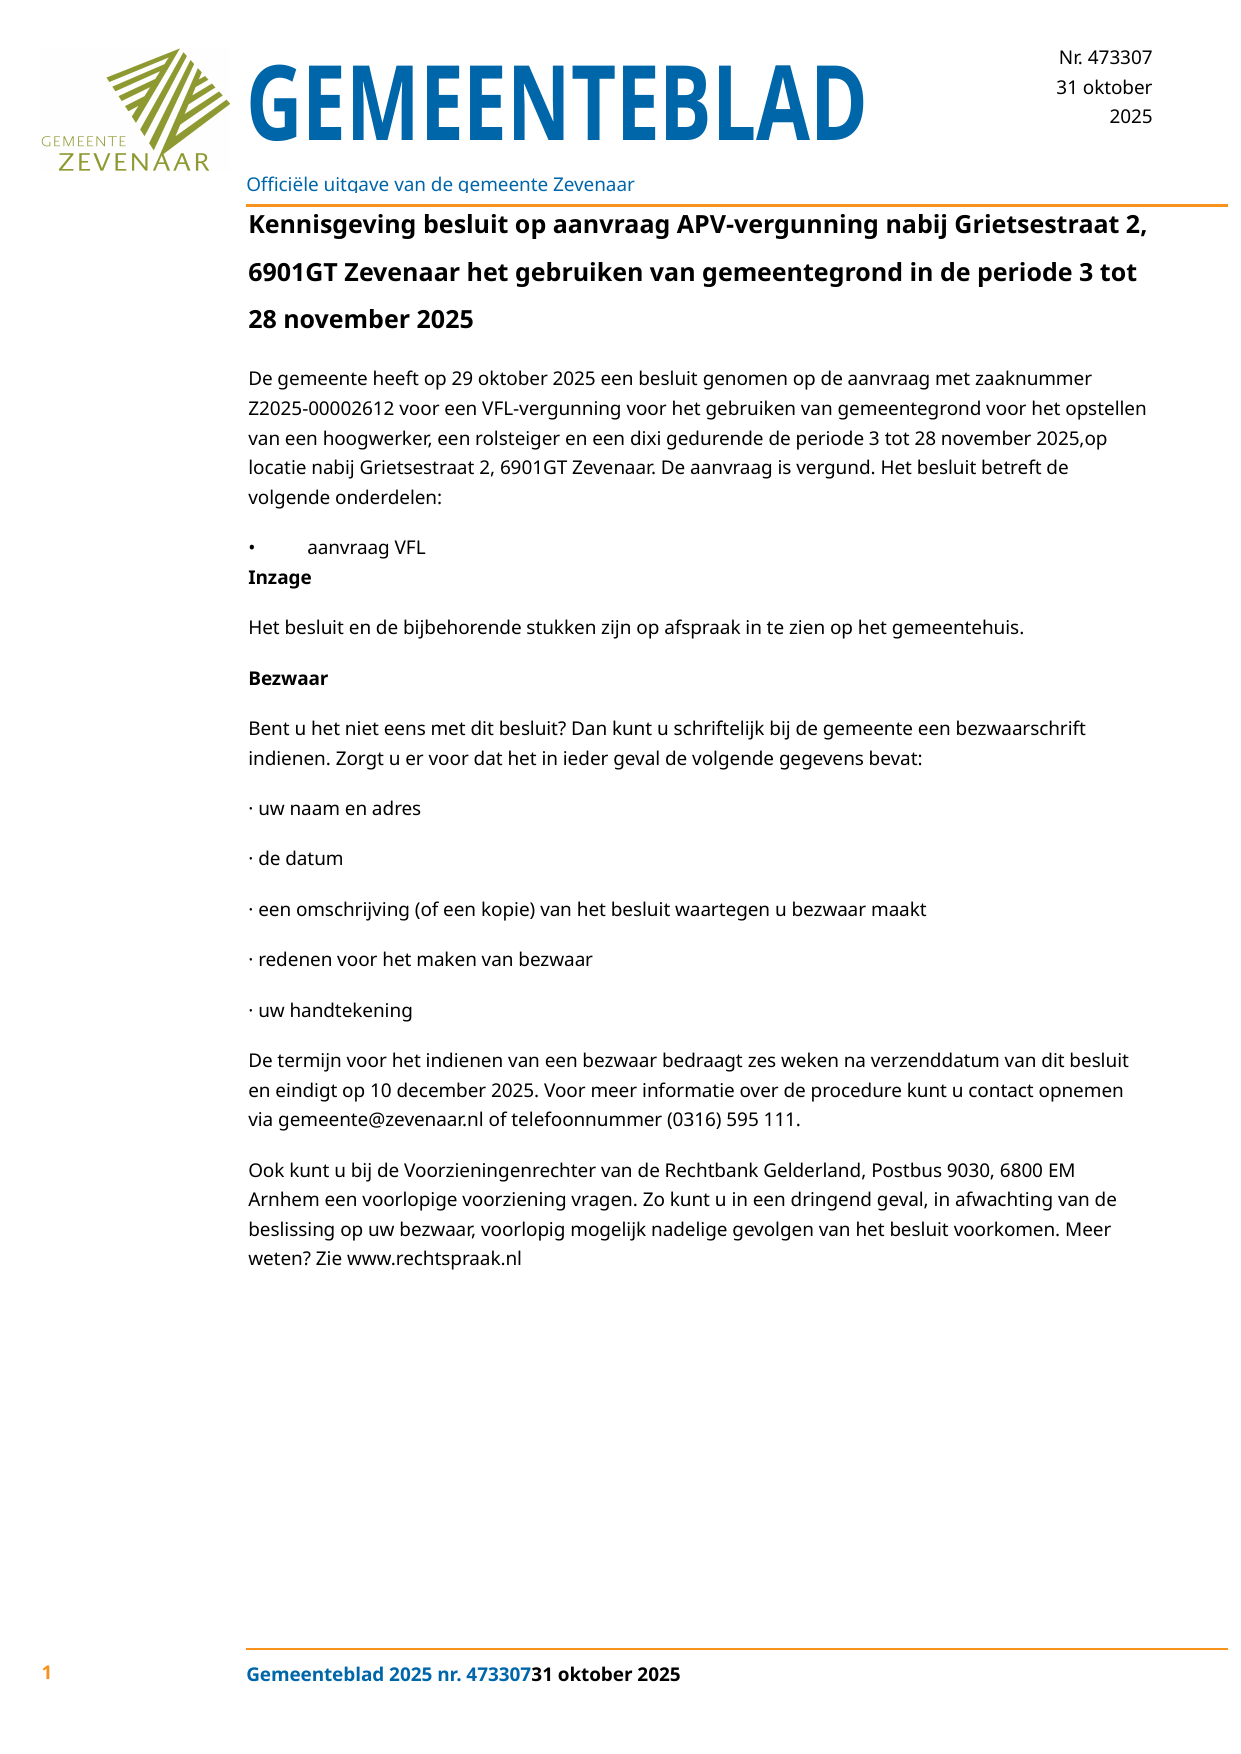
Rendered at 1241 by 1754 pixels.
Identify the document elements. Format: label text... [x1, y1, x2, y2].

text · redenen voor het maken van bezwaar [248, 946, 1152, 972]
text De termijn voor het indienen van een bezwaar bedraagt zes weken na verzenddatum van dit besluit en eindigt op 10 december 2025. Voor meer informatie over de procedure kunt u contact opnemen via gemeente@zevenaar.nl of telefoonnummer (0316) 595 111. [248, 1047, 1152, 1132]
text · uw naam en adres [248, 795, 1152, 821]
text Het besluit en de bijbehorende stukken zijn op afspraak in te zien op het gemeentehuis. [248, 614, 1152, 640]
text · een omschrijving (of een kopie) van het besluit waartegen u bezwaar maakt [248, 896, 1152, 922]
text Bent u het niet eens met dit besluit? Dan kunt u schriftelijk bij de gemeente een bezwaarschrift indienen. Zorgt u er voor dat het in ieder geval de volgende gegevens bevat: [248, 715, 1152, 770]
text De gemeente heeft op 29 oktober 2025 een besluit genomen op de aanvraag met zaaknummer Z2025-00002612 voor een VFL-vergunning voor het gebruiken van gemeentegrond voor het opstellen van een hoogwerker, een rolsteiger en een dixi gedurende de periode 3 tot 28 november 2025,op locatie nabij Grietsestraat 2, 6901GT Zevenaar. De aanvraag is vergund. Het besluit betreft de volgende onderdelen: [248, 366, 1152, 509]
picture [41, 47, 231, 172]
text Inzage [248, 564, 1152, 589]
text Kennisgeving besluit op aanvraag APV-vergunning nabij Grietsestraat 2, 6901GT Zevenaar het gebruiken van gemeentegrond in de periode 3 tot 28 november 2025 [248, 207, 1152, 336]
text · de datum [248, 846, 1152, 871]
list aanvraag VFL [248, 534, 1152, 560]
text Ook kunt u bij de Voorzieningenrechter van de Rechtbank Gelderland, Postbus 9030, 6800 EM Arnhem een voorlopige voorziening vragen. Zo kunt u in een dringend geval, in afwachting van de beslissing op uw bezwaar, voorlopig mogelijk nadelige gevolgen van het besluit voorkomen. Meer weten? Zie www.rechtspraak.nl [248, 1157, 1152, 1271]
text Bezwaar [248, 665, 1152, 690]
text · uw handtekening [248, 997, 1152, 1022]
